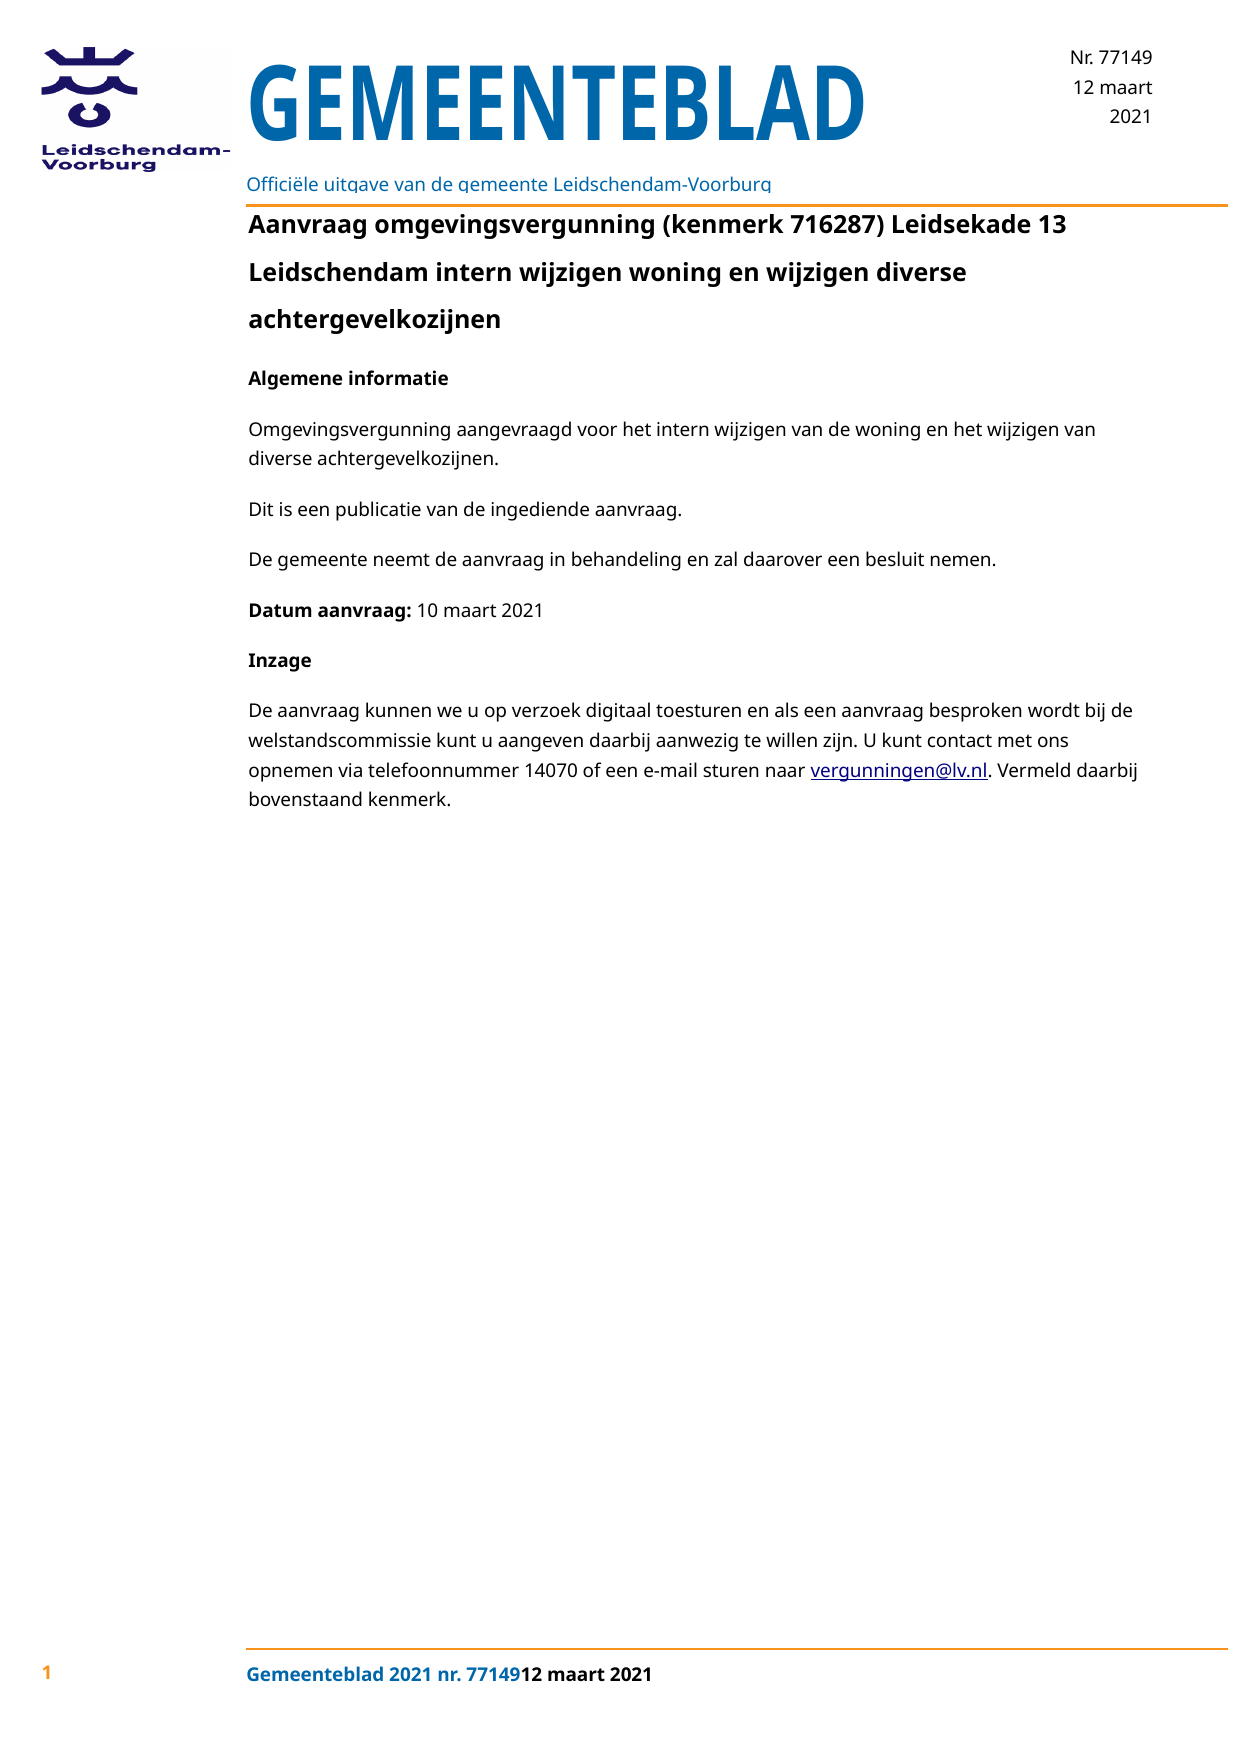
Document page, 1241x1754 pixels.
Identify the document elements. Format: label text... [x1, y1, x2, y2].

text Datum aanvraag: 10 maart 2021 [248, 597, 1152, 622]
text Aanvraag omgevingsvergunning (kenmerk 716287) Leidsekade 13 Leidschendam intern wijzigen woning en wijzigen diverse achtergevelkozijnen [248, 207, 1152, 336]
text De aanvraag kunnen we u op verzoek digitaal toesturen en als een aanvraag besproken wordt bij de welstandscommissie kunt u aangeven daarbij aanwezig te willen zijn. U kunt contact met ons opnemen via telefoonnummer 14070 of een e-mail sturen naar vergunningen@lv.nl. Vermeld daarbij bovenstaand kenmerk. [248, 698, 1152, 812]
text Algemene informatie [248, 366, 1152, 391]
text Omgevingsvergunning aangevraagd voor het intern wijzigen van de woning en het wijzigen van diverse achtergevelkozijnen. [248, 416, 1152, 471]
text De gemeente neemt de aanvraag in behandeling en zal daarover een besluit nemen. [248, 546, 1152, 572]
text Inzage [248, 647, 1152, 673]
picture [41, 47, 231, 172]
text Dit is een publicatie van de ingediende aanvraag. [248, 496, 1152, 522]
